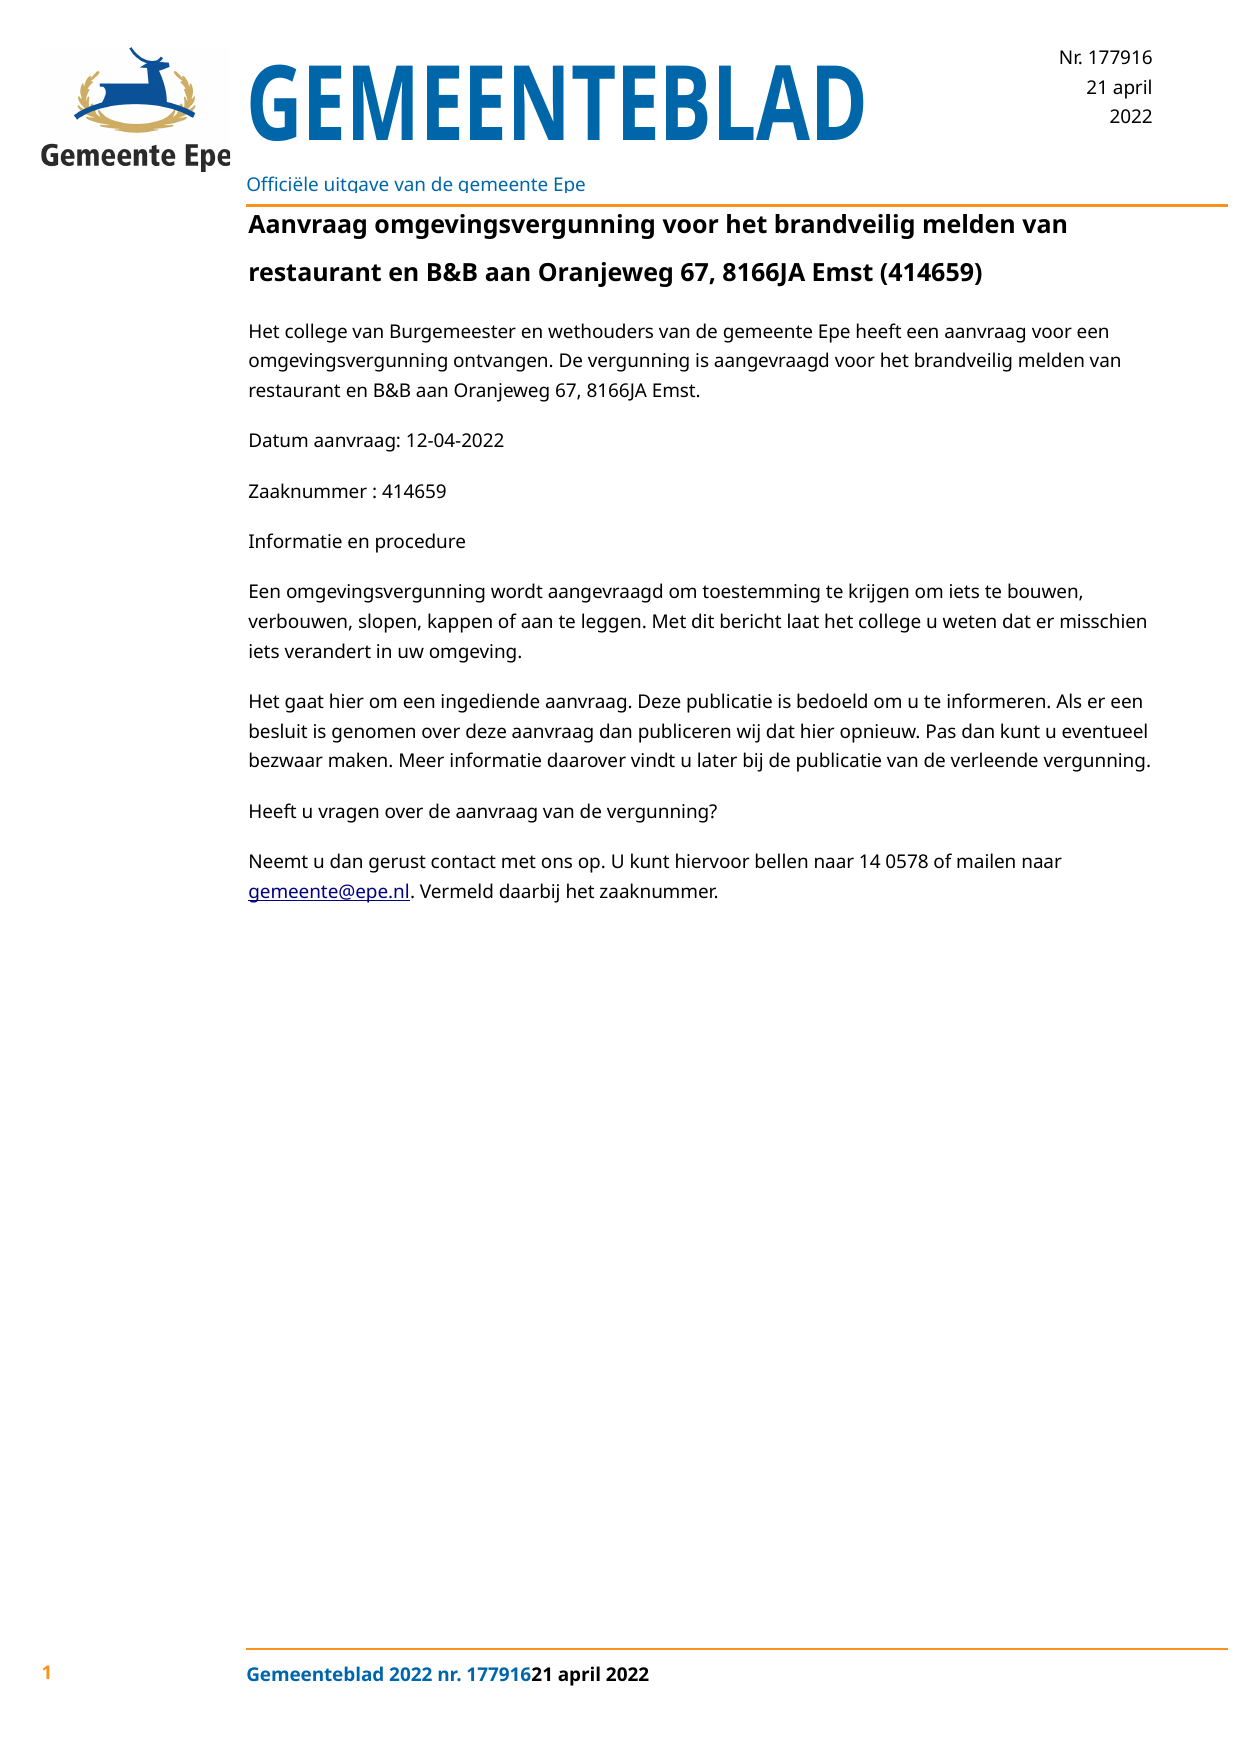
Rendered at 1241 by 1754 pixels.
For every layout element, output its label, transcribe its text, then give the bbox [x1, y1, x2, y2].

text Het gaat hier om een ingediende aanvraag. Deze publicatie is bedoeld om u te informeren. Als er een besluit is genomen over deze aanvraag dan publiceren wij dat hier opnieuw. Pas dan kunt u eventueel bezwaar maken. Meer informatie daarover vindt u later bij de publicatie van de verleende vergunning. [248, 688, 1152, 773]
text Informatie en procedure [248, 528, 1152, 554]
text Een omgevingsvergunning wordt aangevraagd om toestemming te krijgen om iets te bouwen, verbouwen, slopen, kappen of aan te leggen. Met dit bericht laat het college u weten dat er misschien iets verandert in uw omgeving. [248, 579, 1152, 664]
text Neemt u dan gerust contact met ons op. U kunt hiervoor bellen naar 14 0578 of mailen naar gemeente@epe.nl. Vermeld daarbij het zaaknummer. [248, 848, 1152, 904]
text Datum aanvraag: 12-04-2022 [248, 427, 1152, 453]
text Aanvraag omgevingsvergunning voor het brandveilig melden van restaurant en B&B aan Oranjeweg 67, 8166JA Emst (414659) [248, 207, 1152, 288]
picture [41, 47, 231, 172]
text Heeft u vragen over de aanvraag van de vergunning? [248, 798, 1152, 824]
text Het college van Burgemeester en wethouders van de gemeente Epe heeft een aanvraag voor een omgevingsvergunning ontvangen. De vergunning is aangevraagd voor het brandveilig melden van restaurant en B&B aan Oranjeweg 67, 8166JA Emst. [248, 318, 1152, 403]
text Zaaknummer : 414659 [248, 478, 1152, 504]
